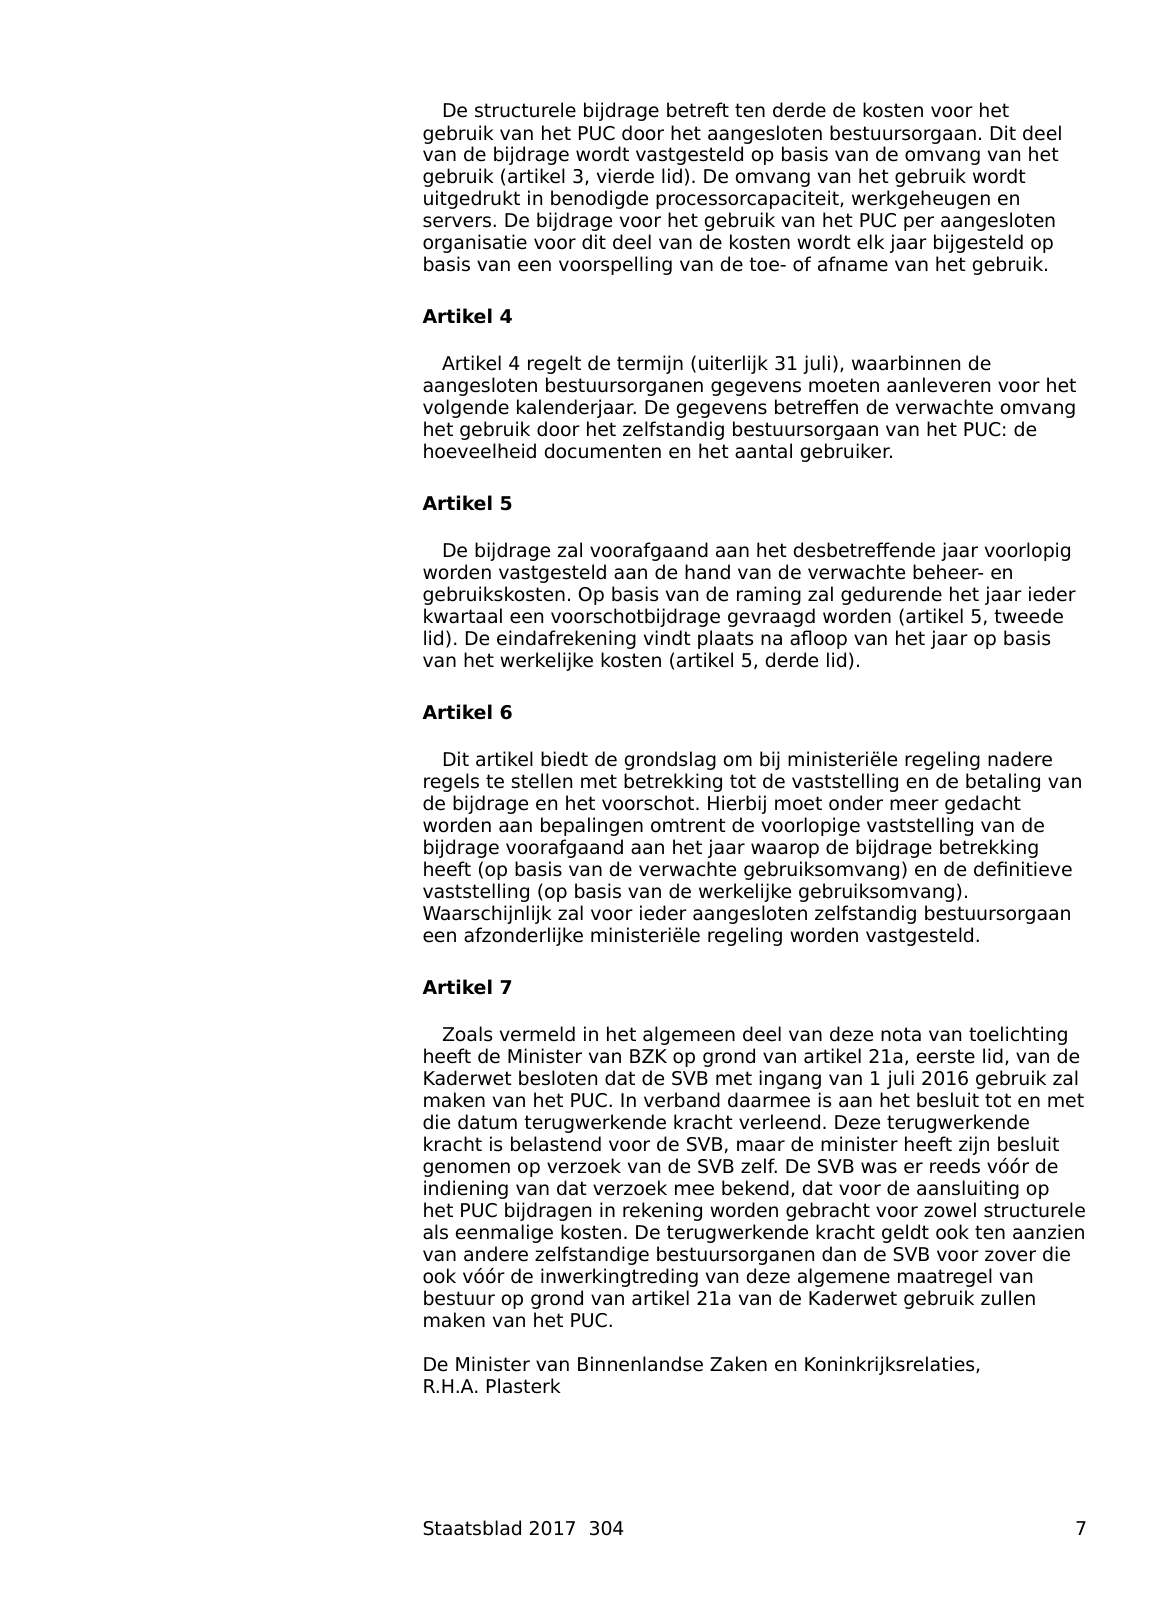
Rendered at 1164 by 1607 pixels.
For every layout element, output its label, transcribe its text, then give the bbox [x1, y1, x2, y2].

subtitle Artikel 6 [422, 702, 1087, 724]
text Artikel 4 regelt de termijn (uiterlijk 31 juli), waarbinnen de aangesloten bestuursorganen gegevens moeten aanleveren voor het volgende kalenderjaar. De gegevens betreffen de verwachte omvang het gebruik door het zelfstandig bestuursorgaan van het PUC: de hoeveelheid documenten en het aantal gebruiker. [422, 353, 1087, 463]
text De Minister van Binnenlandse Zaken en Koninkrijksrelaties, R.H.A. Plasterk [422, 1354, 1087, 1398]
text De structurele bijdrage betreft ten derde de kosten voor het gebruik van het PUC door het aangesloten bestuursorgaan. Dit deel van de bijdrage wordt vastgesteld op basis van de omvang van het gebruik (artikel 3, vierde lid). De omvang van het gebruik wordt uitgedrukt in benodigde processorcapaciteit, werkgeheugen en servers. De bijdrage voor het gebruik van het PUC per aangesloten organisatie voor dit deel van de kosten wordt elk jaar bijgesteld op basis van een voorspelling van de toe- of afname van het gebruik. [422, 100, 1087, 276]
subtitle Artikel 4 [422, 306, 1087, 328]
text Dit artikel biedt de grondslag om bij ministeriële regeling nadere regels te stellen met betrekking tot de vaststelling en de betaling van de bijdrage en het voorschot. Hierbij moet onder meer gedacht worden aan bepalingen omtrent de voorlopige vaststelling van de bijdrage voorafgaand aan het jaar waarop de bijdrage betrekking heeft (op basis van de verwachte gebruiksomvang) en de definitieve vaststelling (op basis van de werkelijke gebruiksomvang). Waarschijnlijk zal voor ieder aangesloten zelfstandig bestuursorgaan een afzonderlijke ministeriële regeling worden vastgesteld. [422, 749, 1087, 947]
subtitle Artikel 5 [422, 493, 1087, 515]
text Zoals vermeld in het algemeen deel van deze nota van toelichting heeft de Minister van BZK op grond van artikel 21a, eerste lid, van de Kaderwet besloten dat de SVB met ingang van 1 juli 2016 gebruik zal maken van het PUC. In verband daarmee is aan het besluit tot en met die datum terugwerkende kracht verleend. Deze terugwerkende kracht is belastend voor de SVB, maar de minister heeft zijn besluit genomen op verzoek van de SVB zelf. De SVB was er reeds vóór de indiening van dat verzoek mee bekend, dat voor de aansluiting op het PUC bijdragen in rekening worden gebracht voor zowel structurele als eenmalige kosten. De terugwerkende kracht geldt ook ten aanzien van andere zelfstandige bestuursorganen dan de SVB voor zover die ook vóór de inwerkingtreding van deze algemene maatregel van bestuur op grond van artikel 21a van de Kaderwet gebruik zullen maken van het PUC. [422, 1024, 1087, 1331]
subtitle Artikel 7 [422, 977, 1087, 999]
text De bijdrage zal voorafgaand aan het desbetreffende jaar voorlopig worden vastgesteld aan de hand van de verwachte beheer- en gebruikskosten. Op basis van de raming zal gedurende het jaar ieder kwartaal een voorschotbijdrage gevraagd worden (artikel 5, tweede lid). De eindafrekening vindt plaats na afloop van het jaar op basis van het werkelijke kosten (artikel 5, derde lid). [422, 540, 1087, 672]
